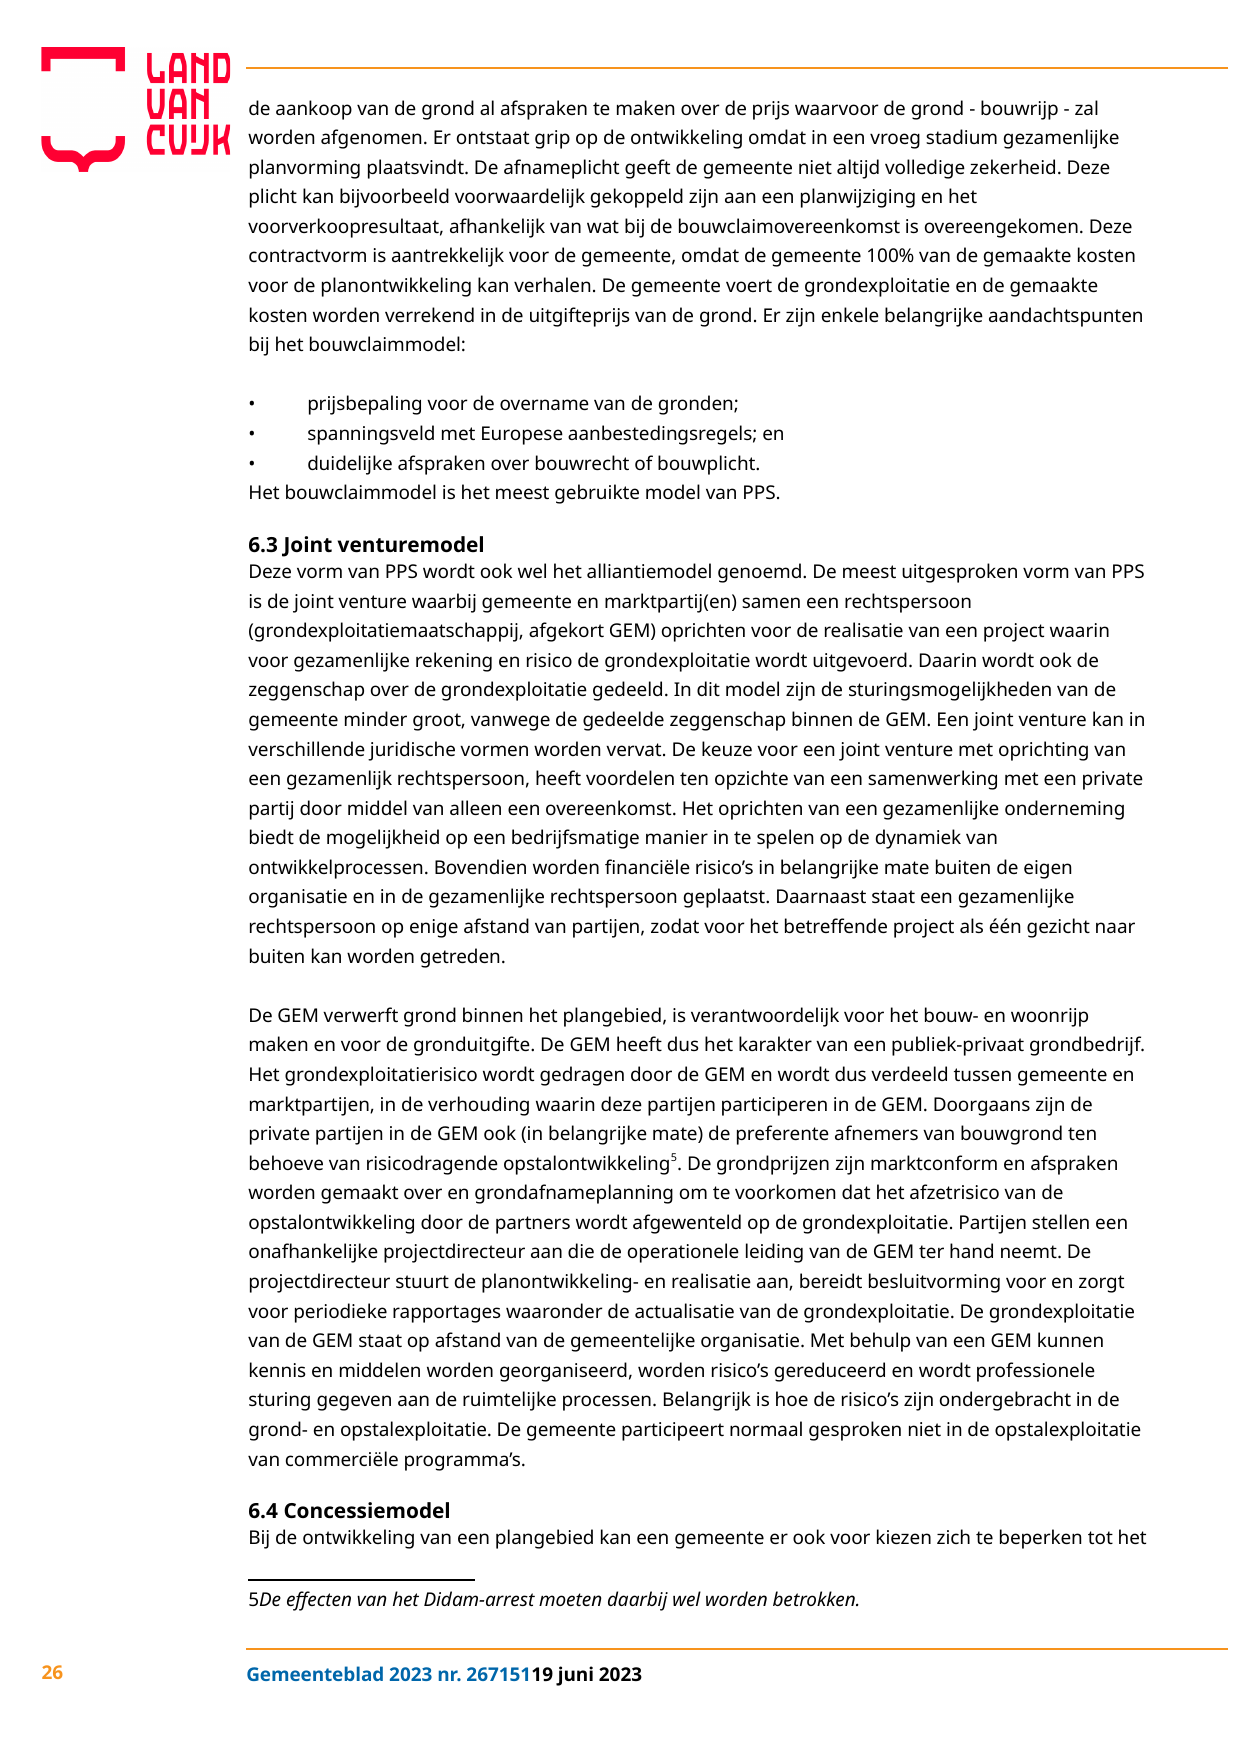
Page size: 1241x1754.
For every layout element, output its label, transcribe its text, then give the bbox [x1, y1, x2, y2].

text 6.4 Concessiemodel [248, 1496, 1152, 1524]
text de aankoop van de grond al afspraken te maken over de prijs waarvoor de grond - bouwrijp - zal worden afgenomen. Er ontstaat grip op de ontwikkeling omdat in een vroeg stadium gezamenlijke planvorming plaatsvindt. De afnameplicht geeft de gemeente niet altijd volledige zekerheid. Deze plicht kan bijvoorbeeld voorwaardelijk gekoppeld zijn aan een planwijziging en het voorverkoopresultaat, afhankelijk van wat bij de bouwclaimovereenkomst is overeengekomen. Deze contractvorm is aantrekkelijk voor de gemeente, omdat de gemeente 100% van de gemaakte kosten voor de planontwikkeling kan verhalen. De gemeente voert de grondexploitatie en de gemaakte kosten worden verrekend in de uitgifteprijs van de grond. Er zijn enkele belangrijke aandachtspunten bij het bouwclaimmodel: [248, 95, 1152, 357]
picture [41, 47, 231, 172]
list spanningsveld met Europese aanbestedingsregels; en [248, 420, 1152, 446]
text Het bouwclaimmodel is het meest gebruikte model van PPS. [248, 479, 1152, 505]
text 6.3 Joint venturemodel [248, 530, 1152, 558]
text Deze vorm van PPS wordt ook wel het alliantiemodel genoemd. De meest uitgesproken vorm van PPS is de joint venture waarbij gemeente en marktpartij(en) samen een rechtspersoon (grondexploitatiemaatschappij, afgekort GEM) oprichten voor de realisatie van een project waarin voor gezamenlijke rekening en risico de grondexploitatie wordt uitgevoerd. Daarin wordt ook de zeggenschap over de grondexploitatie gedeeld. In dit model zijn de sturingsmogelijkheden van de gemeente minder groot, vanwege de gedeelde zeggenschap binnen de GEM. Een joint venture kan in verschillende juridische vormen worden vervat. De keuze voor een joint venture met oprichting van een gezamenlijk rechtspersoon, heeft voordelen ten opzichte van een samenwerking met een private partij door middel van alleen een overeenkomst. Het oprichten van een gezamenlijke onderneming biedt de mogelijkheid op een bedrijfsmatige manier in te spelen op de dynamiek van ontwikkelprocessen. Bovendien worden financiële risico’s in belangrijke mate buiten de eigen organisatie en in de gezamenlijke rechtspersoon geplaatst. Daarnaast staat een gezamenlijke rechtspersoon op enige afstand van partijen, zodat voor het betreffende project als één gezicht naar buiten kan worden getreden. [248, 558, 1152, 968]
text De effecten van het Didam-arrest moeten daarbij wel worden betrokken. [248, 1586, 1152, 1612]
text Bij de ontwikkeling van een plangebied kan een gemeente er ook voor kiezen zich te beperken tot het [248, 1524, 1152, 1550]
text De GEM verwerft grond binnen het plangebied, is verantwoordelijk voor het bouw- en woonrijp maken en voor de gronduitgifte. De GEM heeft dus het karakter van een publiek-privaat grondbedrijf. Het grondexploitatierisico wordt gedragen door de GEM en wordt dus verdeeld tussen gemeente en marktpartijen, in de verhouding waarin deze partijen participeren in de GEM. Doorgaans zijn de private partijen in de GEM ook (in belangrijke mate) de preferente afnemers van bouwgrond ten behoeve van risicodragende opstalontwikkeling. De grondprijzen zijn marktconform en afspraken worden gemaakt over en grondafnameplanning om te voorkomen dat het afzetrisico van de opstalontwikkeling door de partners wordt afgewenteld op de grondexploitatie. Partijen stellen een onafhankelijke projectdirecteur aan die de operationele leiding van de GEM ter hand neemt. De projectdirecteur stuurt de planontwikkeling- en realisatie aan, bereidt besluitvorming voor en zorgt voor periodieke rapportages waaronder de actualisatie van de grondexploitatie. De grondexploitatie van de GEM staat op afstand van de gemeentelijke organisatie. Met behulp van een GEM kunnen kennis en middelen worden georganiseerd, worden risico’s gereduceerd en wordt professionele sturing gegeven aan de ruimtelijke processen. Belangrijk is hoe de risico’s zijn ondergebracht in de grond- en opstalexploitatie. De gemeente participeert normaal gesproken niet in de opstalexploitatie van commerciële programma’s. [248, 1002, 1152, 1471]
list prijsbepaling voor de overname van de gronden; [248, 391, 1152, 416]
list duidelijke afspraken over bouwrecht of bouwplicht. [248, 450, 1152, 476]
